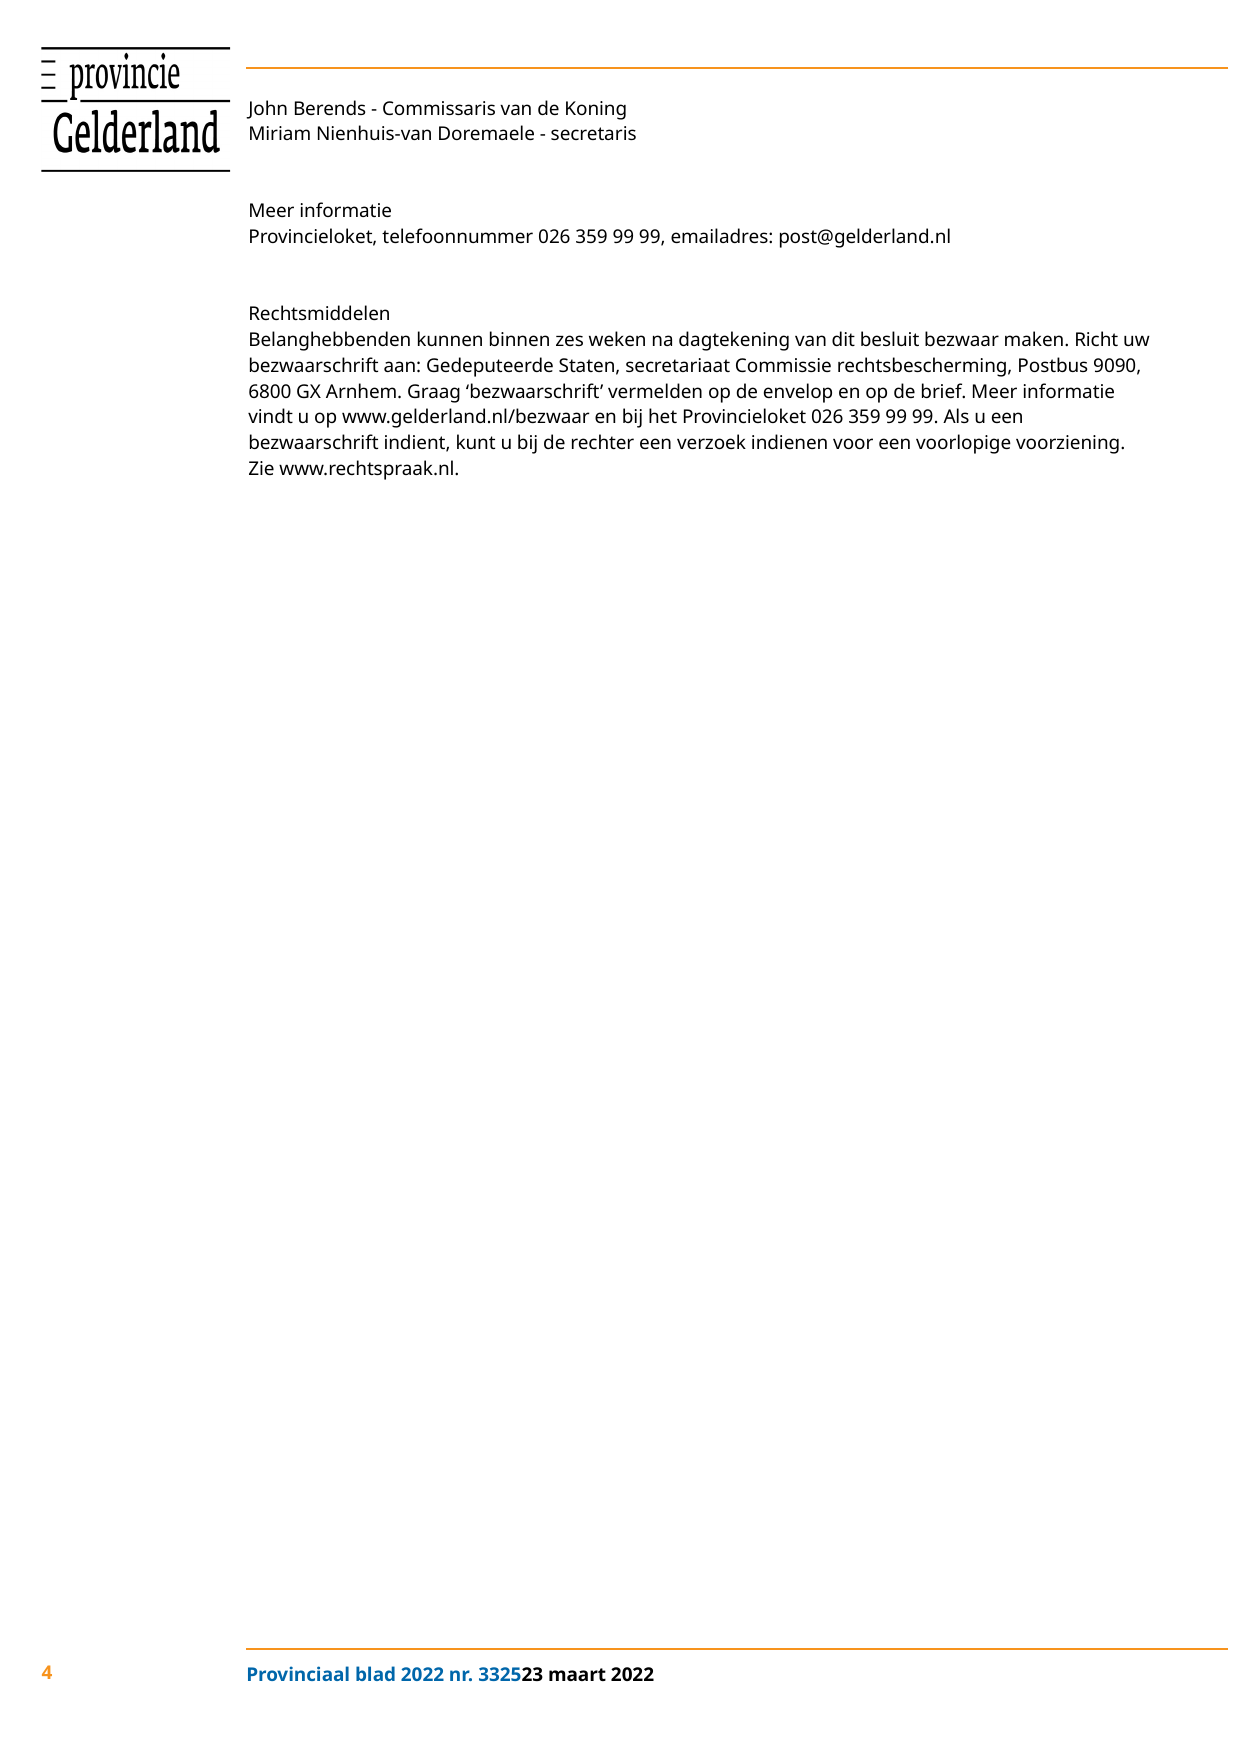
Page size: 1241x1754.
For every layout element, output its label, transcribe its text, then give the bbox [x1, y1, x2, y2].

text Provincieloket, telefoonnummer 026 359 99 99, emailadres: post@gelderland.nl [248, 223, 1152, 249]
text Belanghebbenden kunnen binnen zes weken na dagtekening van dit besluit bezwaar maken. Richt uw bezwaarschrift aan: Gedeputeerde Staten, secretariaat Commissie rechtsbescherming, Postbus 9090, 6800 GX Arnhem. Graag ‘bezwaarschrift’ vermelden op de envelop en op de brief. Meer informatie vindt u op www.gelderland.nl/bezwaar en bij het Provincieloket 026 359 99 99. Als u een bezwaarschrift indient, kunt u bij de rechter een verzoek indienen voor een voorlopige voorziening. Zie www.rechtspraak.nl. [248, 326, 1152, 481]
text Miriam Nienhuis-van Doremaele - secretaris [248, 121, 1152, 146]
text Meer informatie [248, 198, 1152, 223]
picture [41, 47, 231, 172]
text Rechtsmiddelen [248, 301, 1152, 326]
text John Berends - Commissaris van de Koning [248, 95, 1152, 121]
